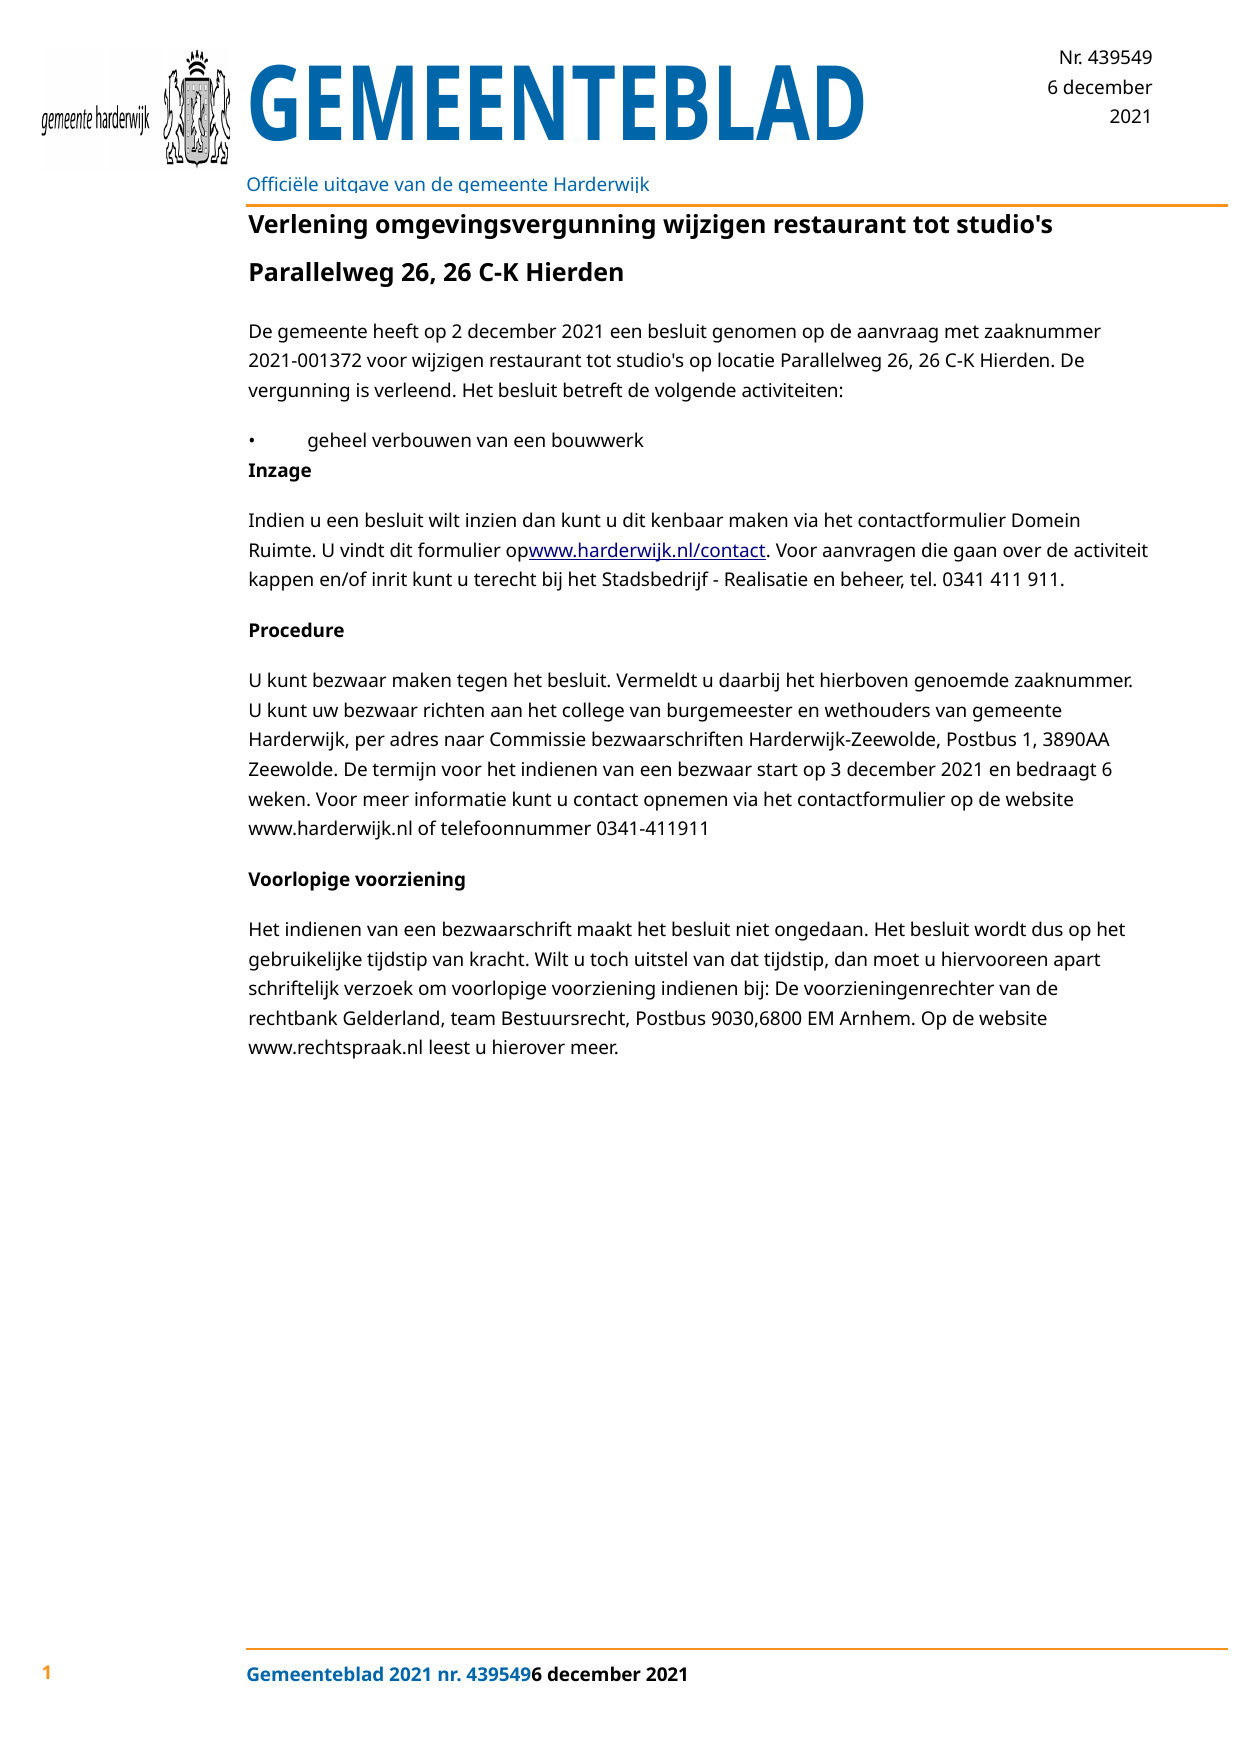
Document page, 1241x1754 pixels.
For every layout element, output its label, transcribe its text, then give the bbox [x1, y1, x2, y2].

text Verlening omgevingsvergunning wijzigen restaurant tot studio's Parallelweg 26, 26 C-K Hierden [248, 207, 1152, 288]
text Inzage [248, 457, 1152, 483]
text De gemeente heeft op 2 december 2021 een besluit genomen op de aanvraag met zaaknummer 2021-001372 voor wijzigen restaurant tot studio's op locatie Parallelweg 26, 26 C-K Hierden. De vergunning is verleend. Het besluit betreft de volgende activiteiten: [248, 318, 1152, 403]
text Indien u een besluit wilt inzien dan kunt u dit kenbaar maken via het contactformulier Domein Ruimte. U vindt dit formulier opwww.harderwijk.nl/contact. Voor aanvragen die gaan over de activiteit kappen en/of inrit kunt u terecht bij het Stadsbedrijf - Realisatie en beheer, tel. 0341 411 911. [248, 507, 1152, 592]
list geheel verbouwen van een bouwwerk [248, 427, 1152, 453]
text Het indienen van een bezwaarschrift maakt het besluit niet ongedaan. Het besluit wordt dus op het gebruikelijke tijdstip van kracht. Wilt u toch uitstel van dat tijdstip, dan moet u hiervooreen apart schriftelijk verzoek om voorlopige voorziening indienen bij: De voorzieningenrechter van de rechtbank Gelderland, team Bestuursrecht, Postbus 9030,6800 EM Arnhem. Op de website www.rechtspraak.nl leest u hierover meer. [248, 916, 1152, 1060]
picture [41, 47, 231, 172]
text Voorlopige voorziening [248, 866, 1152, 892]
text Procedure [248, 617, 1152, 643]
text U kunt bezwaar maken tegen het besluit. Vermeldt u daarbij het hierboven genoemde zaaknummer. U kunt uw bezwaar richten aan het college van burgemeester en wethouders van gemeente Harderwijk, per adres naar Commissie bezwaarschriften Harderwijk-Zeewolde, Postbus 1, 3890AA Zeewolde. De termijn voor het indienen van een bezwaar start op 3 december 2021 en bedraagt 6 weken. Voor meer informatie kunt u contact opnemen via het contactformulier op de website www.harderwijk.nl of telefoonnummer 0341-411911 [248, 667, 1152, 841]
